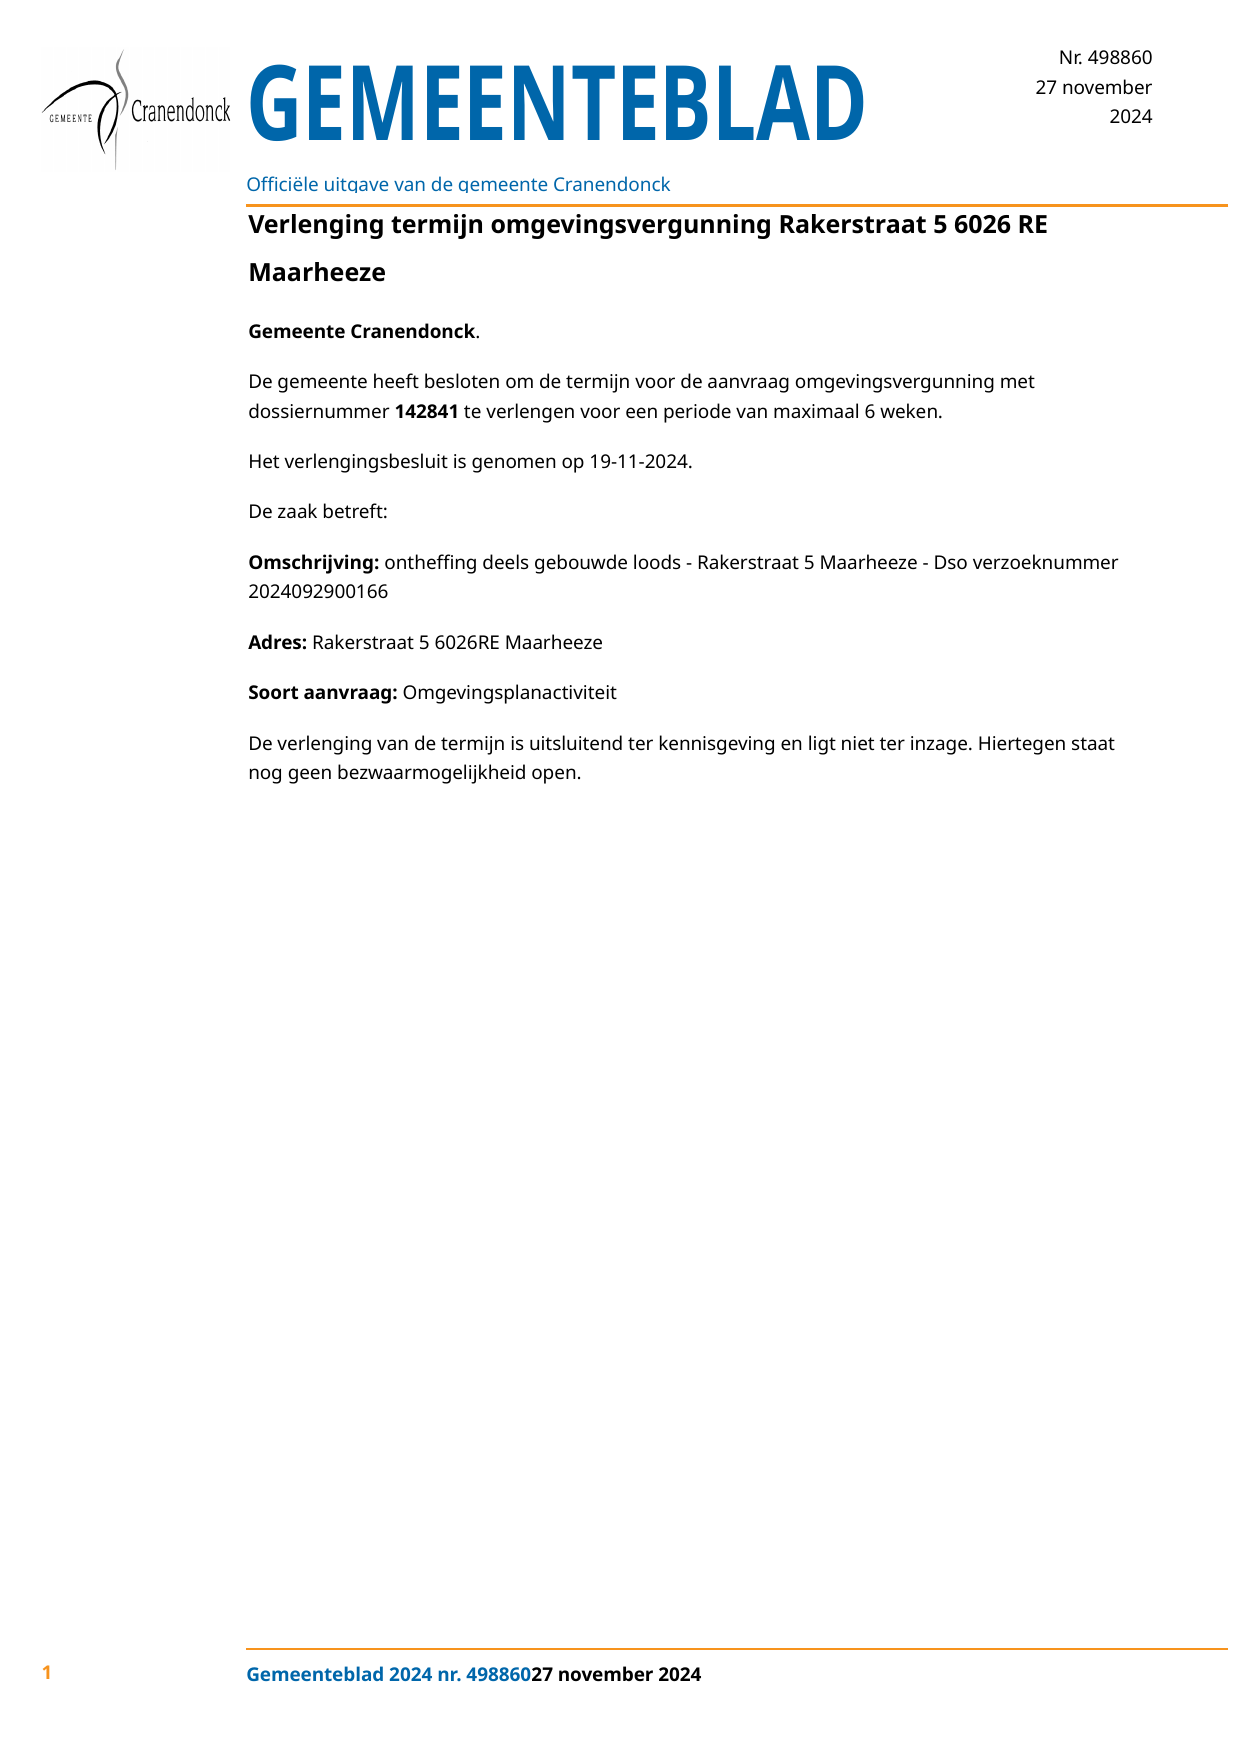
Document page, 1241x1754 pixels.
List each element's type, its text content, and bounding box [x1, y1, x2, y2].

text Adres: Rakerstraat 5 6026RE Maarheeze [248, 629, 1152, 655]
text Omschrijving: ontheffing deels gebouwde loods - Rakerstraat 5 Maarheeze - Dso verzoeknummer 2024092900166 [248, 549, 1152, 604]
text Soort aanvraag: Omgevingsplanactiviteit [248, 679, 1152, 705]
text Gemeente Cranendonck. [248, 318, 1152, 344]
text De verlenging van de termijn is uitsluitend ter kennisgeving en ligt niet ter inzage. Hiertegen staat nog geen bezwaarmogelijkheid open. [248, 730, 1152, 785]
text De zaak betreft: [248, 499, 1152, 524]
text Het verlengingsbesluit is genomen op 19-11-2024. [248, 448, 1152, 474]
picture [41, 47, 231, 172]
text De gemeente heeft besloten om de termijn voor de aanvraag omgevingsvergunning met dossiernummer 142841 te verlengen voor een periode van maximaal 6 weken. [248, 368, 1152, 424]
text Verlenging termijn omgevingsvergunning Rakerstraat 5 6026 RE Maarheeze [248, 207, 1152, 288]
